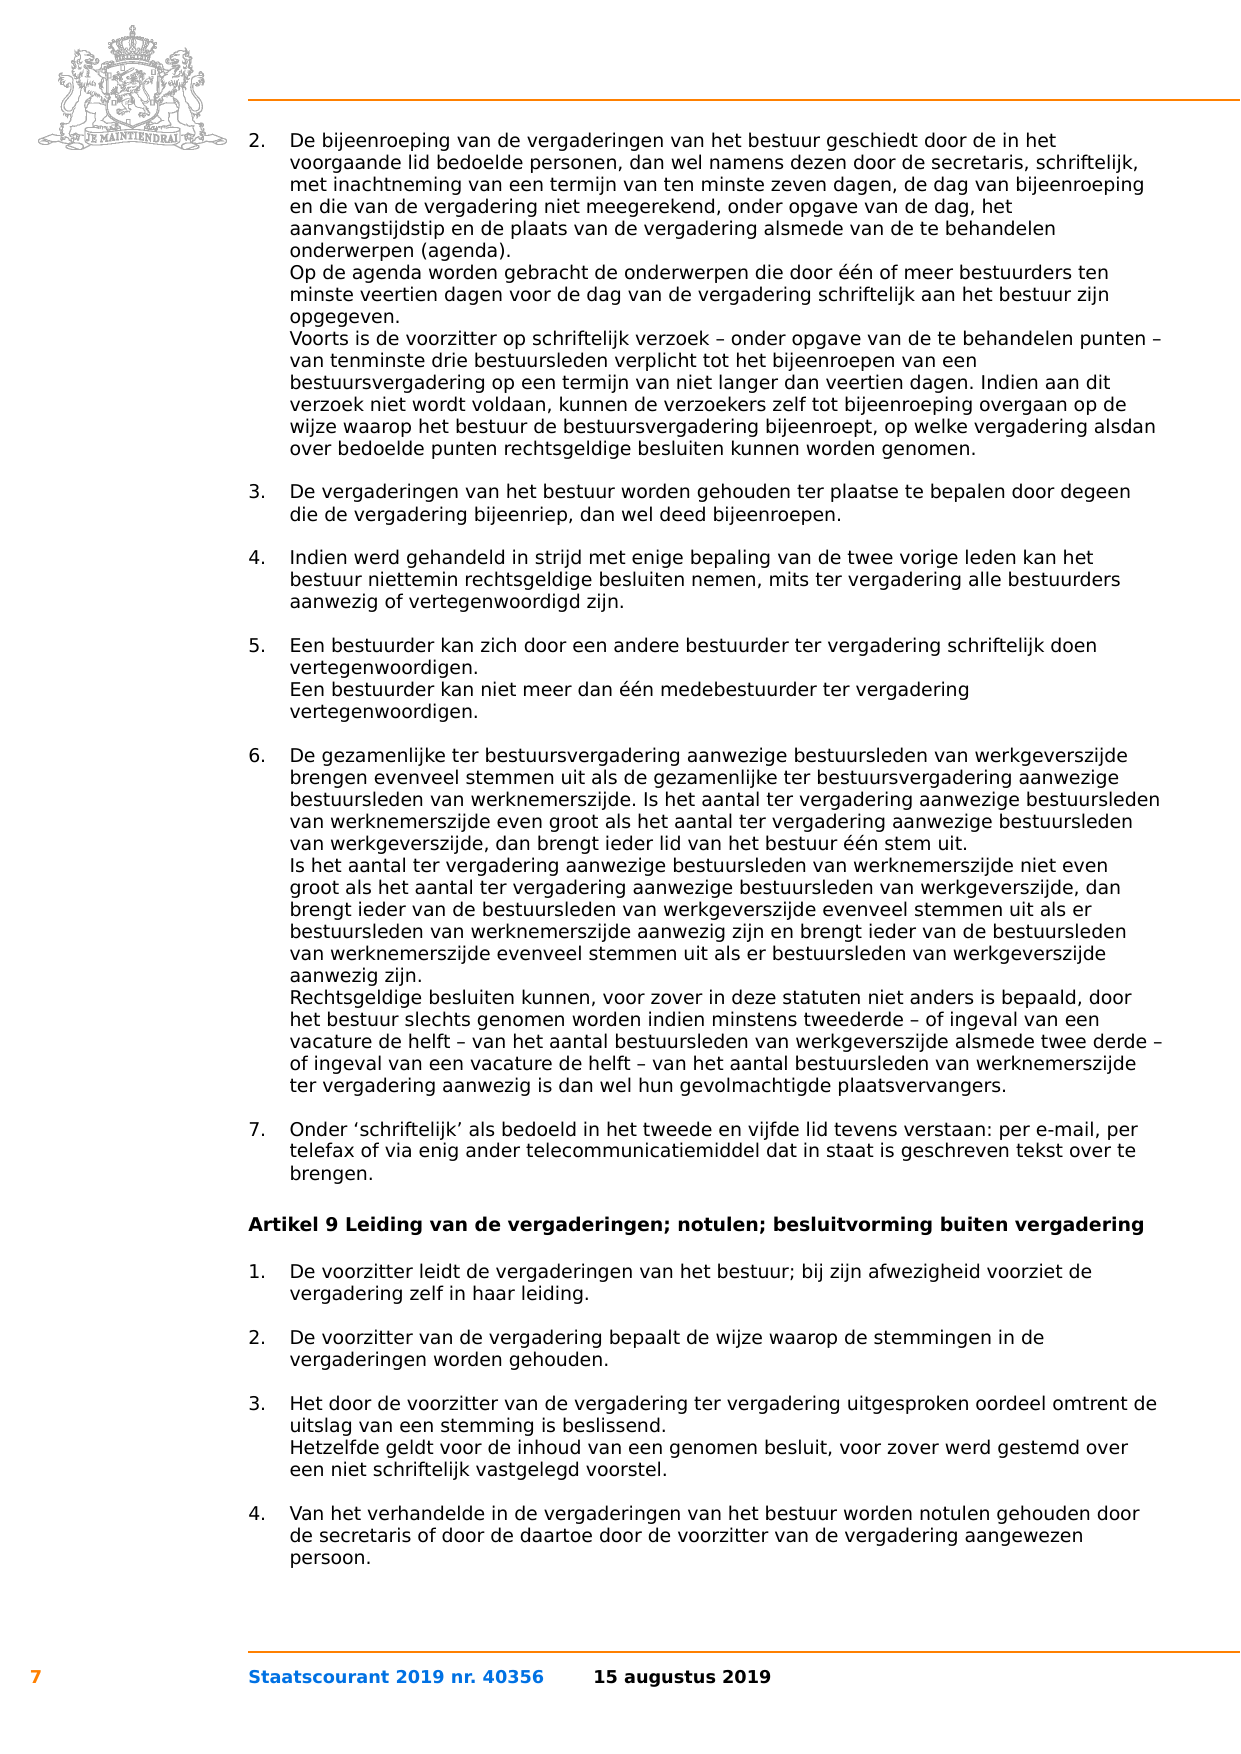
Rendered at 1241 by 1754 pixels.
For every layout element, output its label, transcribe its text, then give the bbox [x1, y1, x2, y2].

subtitle Artikel 9 Leiding van de vergaderingen; notulen; besluitvorming buiten vergadering [248, 1214, 1163, 1236]
text Een bestuurder kan niet meer dan één medebestuurder ter vergadering vertegenwoordigen. [289, 679, 1163, 723]
text 2. De voorzitter van de vergadering bepaalt de wijze waarop de stemmingen in de vergaderingen worden gehouden. [248, 1327, 1163, 1371]
text 4. Van het verhandelde in de vergaderingen van het bestuur worden notulen gehouden door de secretaris of door de daartoe door de voorzitter van de vergadering aangewezen persoon. [248, 1503, 1163, 1569]
text 5. Een bestuurder kan zich door een andere bestuurder ter vergadering schriftelijk doen vertegenwoordigen. [248, 635, 1163, 679]
text 3. De vergaderingen van het bestuur worden gehouden ter plaatse te bepalen door degeen die de vergadering bijeenriep, dan wel deed bijeenroepen. [248, 481, 1163, 525]
text Op de agenda worden gebracht de onderwerpen die door één of meer bestuurders ten minste veertien dagen voor de dag van de vergadering schriftelijk aan het bestuur zijn opgegeven. [289, 262, 1163, 328]
text Is het aantal ter vergadering aanwezige bestuursleden van werknemerszijde niet even groot als het aantal ter vergadering aanwezige bestuursleden van werkgeverszijde, dan brengt ieder van de bestuursleden van werkgeverszijde evenveel stemmen uit als er bestuursleden van werknemerszijde aanwezig zijn en brengt ieder van de bestuursleden van werknemerszijde evenveel stemmen uit als er bestuursleden van werkgeverszijde aanwezig zijn. [289, 855, 1163, 987]
text 4. Indien werd gehandeld in strijd met enige bepaling van de twee vorige leden kan het bestuur niettemin rechtsgeldige besluiten nemen, mits ter vergadering alle bestuurders aanwezig of vertegenwoordigd zijn. [248, 547, 1163, 613]
text 6. De gezamenlijke ter bestuursvergadering aanwezige bestuursleden van werkgeverszijde brengen evenveel stemmen uit als de gezamenlijke ter bestuursvergadering aanwezige bestuursleden van werknemerszijde. Is het aantal ter vergadering aanwezige bestuursleden van werknemerszijde even groot als het aantal ter vergadering aanwezige bestuursleden van werkgeverszijde, dan brengt ieder lid van het bestuur één stem uit. [248, 745, 1163, 855]
text Hetzelfde geldt voor de inhoud van een genomen besluit, voor zover werd gestemd over een niet schriftelijk vastgelegd voorstel. [289, 1437, 1163, 1481]
text Voorts is de voorzitter op schriftelijk verzoek – onder opgave van de te behandelen punten – van tenminste drie bestuursleden verplicht tot het bijeenroepen van een bestuursvergadering op een termijn van niet langer dan veertien dagen. Indien aan dit verzoek niet wordt voldaan, kunnen de verzoekers zelf tot bijeenroeping overgaan op de wijze waarop het bestuur de bestuursvergadering bijeenroept, op welke vergadering alsdan over bedoelde punten rechtsgeldige besluiten kunnen worden genomen. [289, 328, 1163, 459]
text Rechtsgeldige besluiten kunnen, voor zover in deze statuten niet anders is bepaald, door het bestuur slechts genomen worden indien minstens tweederde – of ingeval van een vacature de helft – van het aantal bestuursleden van werkgeverszijde alsmede twee derde – of ingeval van een vacature de helft – van het aantal bestuursleden van werknemerszijde ter vergadering aanwezig is dan wel hun gevolmachtigde plaatsvervangers. [289, 987, 1163, 1097]
text 2. De bijeenroeping van de vergaderingen van het bestuur geschiedt door de in het voorgaande lid bedoelde personen, dan wel namens dezen door de secretaris, schriftelijk, met inachtneming van een termijn van ten minste zeven dagen, de dag van bijeenroeping en die van de vergadering niet meegerekend, onder opgave van de dag, het aanvangstijdstip en de plaats van de vergadering alsmede van de te behandelen onderwerpen (agenda). [248, 130, 1163, 262]
text 7. Onder ‘schriftelijk’ als bedoeld in het tweede en vijfde lid tevens verstaan: per e-mail, per telefax of via enig ander telecommunicatiemiddel dat in staat is geschreven tekst over te brengen. [248, 1118, 1163, 1184]
text 1. De voorzitter leidt de vergaderingen van het bestuur; bij zijn afwezigheid voorziet de vergadering zelf in haar leiding. [248, 1261, 1163, 1305]
text 3. Het door de voorzitter van de vergadering ter vergadering uitgesproken oordeel omtrent de uitslag van een stemming is beslissend. [248, 1393, 1163, 1437]
picture [38, 25, 227, 150]
